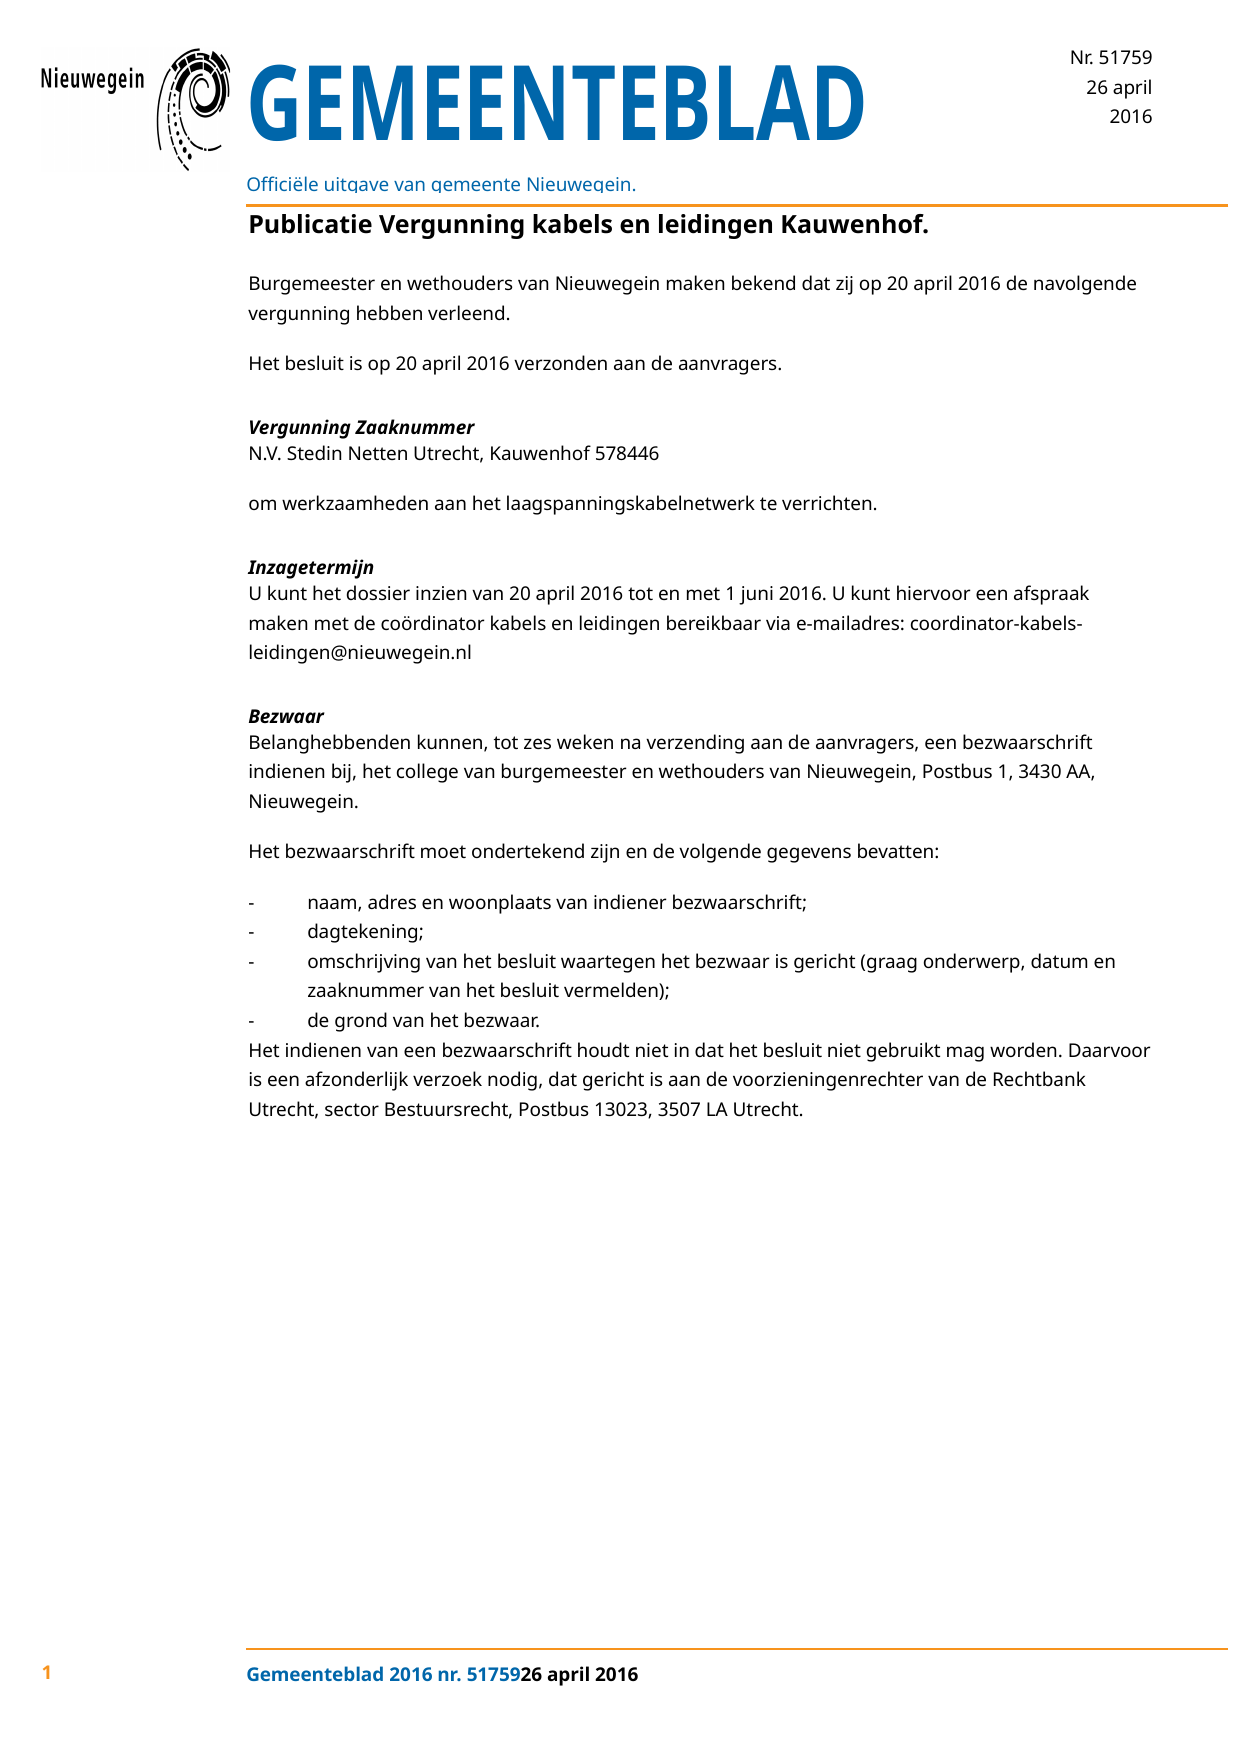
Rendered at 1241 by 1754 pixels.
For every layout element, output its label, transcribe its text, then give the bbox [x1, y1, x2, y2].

text U kunt het dossier inzien van 20 april 2016 tot en met 1 juni 2016. U kunt hiervoor een afspraak maken met de coördinator kabels en leidingen bereikbaar via e-mailadres: coordinator-kabels-leidingen@nieuwegein.nl [248, 580, 1152, 665]
text Belanghebbenden kunnen, tot zes weken na verzending aan de aanvragers, een bezwaarschrift indienen bij, het college van burgemeester en wethouders van Nieuwegein, Postbus 1, 3430 AA, Nieuwegein. [248, 729, 1152, 814]
text Bezwaar [248, 703, 1152, 729]
text om werkzaamheden aan het laagspanningskabelnetwerk te verrichten. [248, 490, 1152, 516]
text Publicatie Vergunning kabels en leidingen Kauwenhof. [248, 207, 1152, 241]
text Inzagetermijn [248, 554, 1152, 580]
text N.V. Stedin Netten Utrecht, Kauwenhof 578446 [248, 440, 1152, 466]
picture [41, 47, 231, 172]
text Het indienen van een bezwaarschrift houdt niet in dat het besluit niet gebruikt mag worden. Daarvoor is een afzonderlijk verzoek nodig, dat gericht is aan de voorzieningenrechter van de Rechtbank Utrecht, sector Bestuursrecht, Postbus 13023, 3507 LA Utrecht. [248, 1037, 1152, 1122]
list de grond van het bezwaar. [248, 1007, 1152, 1033]
text Burgemeester en wethouders van Nieuwegein maken bekend dat zij op 20 april 2016 de navolgende vergunning hebben verleend. [248, 270, 1152, 326]
text Het bezwaarschrift moet ondertekend zijn en de volgende gegevens bevatten: [248, 838, 1152, 864]
list naam, adres en woonplaats van indiener bezwaarschrift; [248, 889, 1152, 915]
list omschrijving van het besluit waartegen het bezwaar is gericht (graag onderwerp, datum en zaaknummer van het besluit vermelden); [248, 948, 1152, 1003]
text Het besluit is op 20 april 2016 verzonden aan de aanvragers. [248, 350, 1152, 376]
list dagtekening; [248, 918, 1152, 944]
text Vergunning Zaaknummer [248, 414, 1152, 440]
